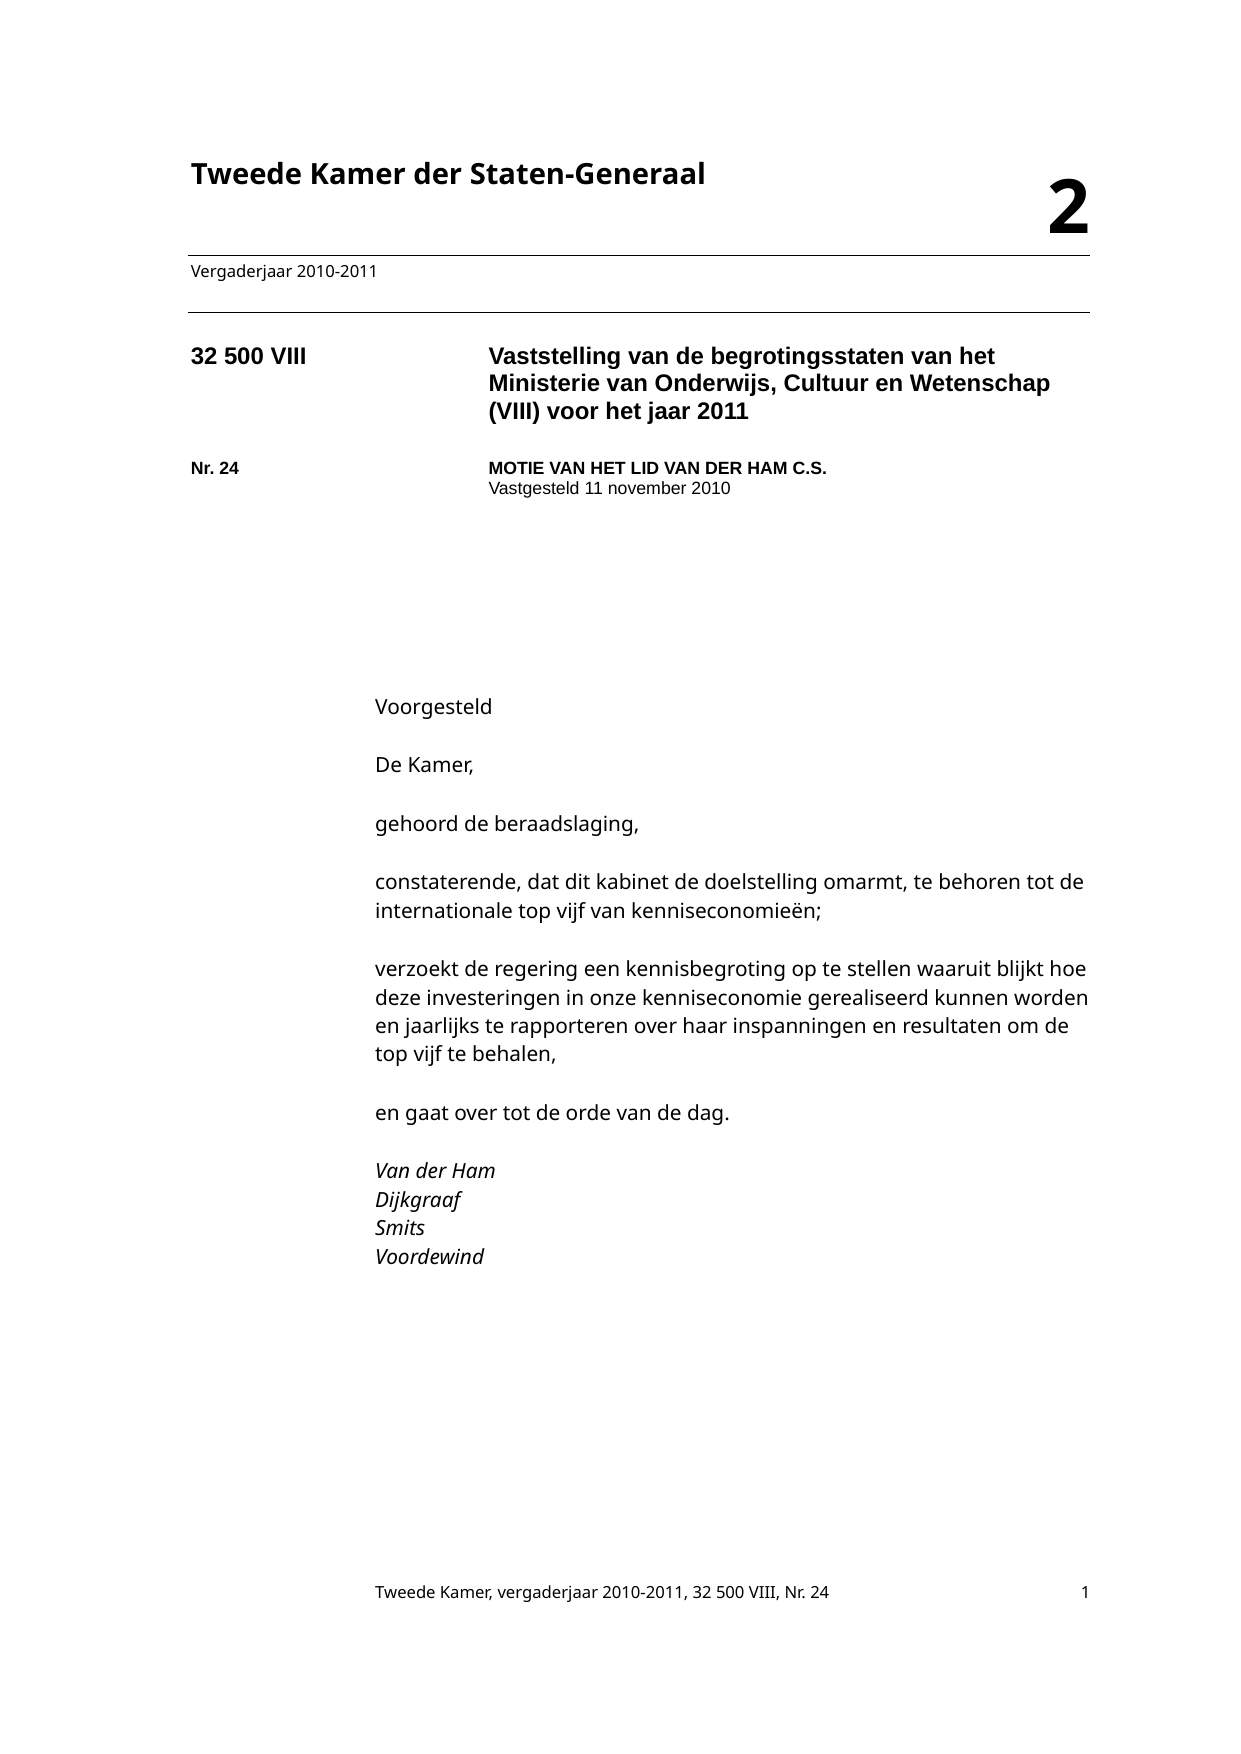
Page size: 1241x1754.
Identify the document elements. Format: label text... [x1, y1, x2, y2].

table_cell Nr. 24 [188, 455, 485, 573]
text verzoekt de regering een kennisbegroting op te stellen waaruit blijkt hoe deze investeringen in onze kenniseconomie gerealiseerd kunnen worden en jaarlijks te rapporteren over haar inspanningen en resultaten om de top vijf te behalen, [375, 954, 1090, 1068]
table_cell [485, 256, 1090, 312]
table_header 2 [910, 150, 1090, 255]
text Smits [375, 1213, 1090, 1242]
text De Kamer, [375, 751, 1090, 779]
text en gaat over tot de orde van de dag. [375, 1098, 1090, 1126]
text Van der Ham [375, 1156, 1090, 1185]
text gehoord de beraadslaging, [375, 809, 1090, 837]
table_cell [485, 313, 1090, 339]
table_header Tweede Kamer der Staten-Generaal [188, 150, 909, 255]
table_cell 32 500 VIII [188, 339, 485, 454]
table_cell Vergaderjaar 2010-2011 [188, 256, 485, 312]
text Dijkgraaf [375, 1185, 1090, 1213]
table_cell Vaststelling van de begrotingsstaten van het Ministerie van Onderwijs, Cultuur en Wetenschap (VIII) voor het jaar 2011 [485, 339, 1090, 454]
table_cell MOTIE VAN HET LID VAN DER HAM C.S. Vastgesteld 11 november 2010 [485, 455, 1090, 573]
text constaterende, dat dit kabinet de doelstelling omarmt, te behoren tot de internationale top vijf van kenniseconomieën; [375, 867, 1090, 924]
table_cell [188, 313, 485, 339]
text Voorgesteld [375, 692, 1090, 721]
text Voordewind [375, 1242, 1090, 1270]
